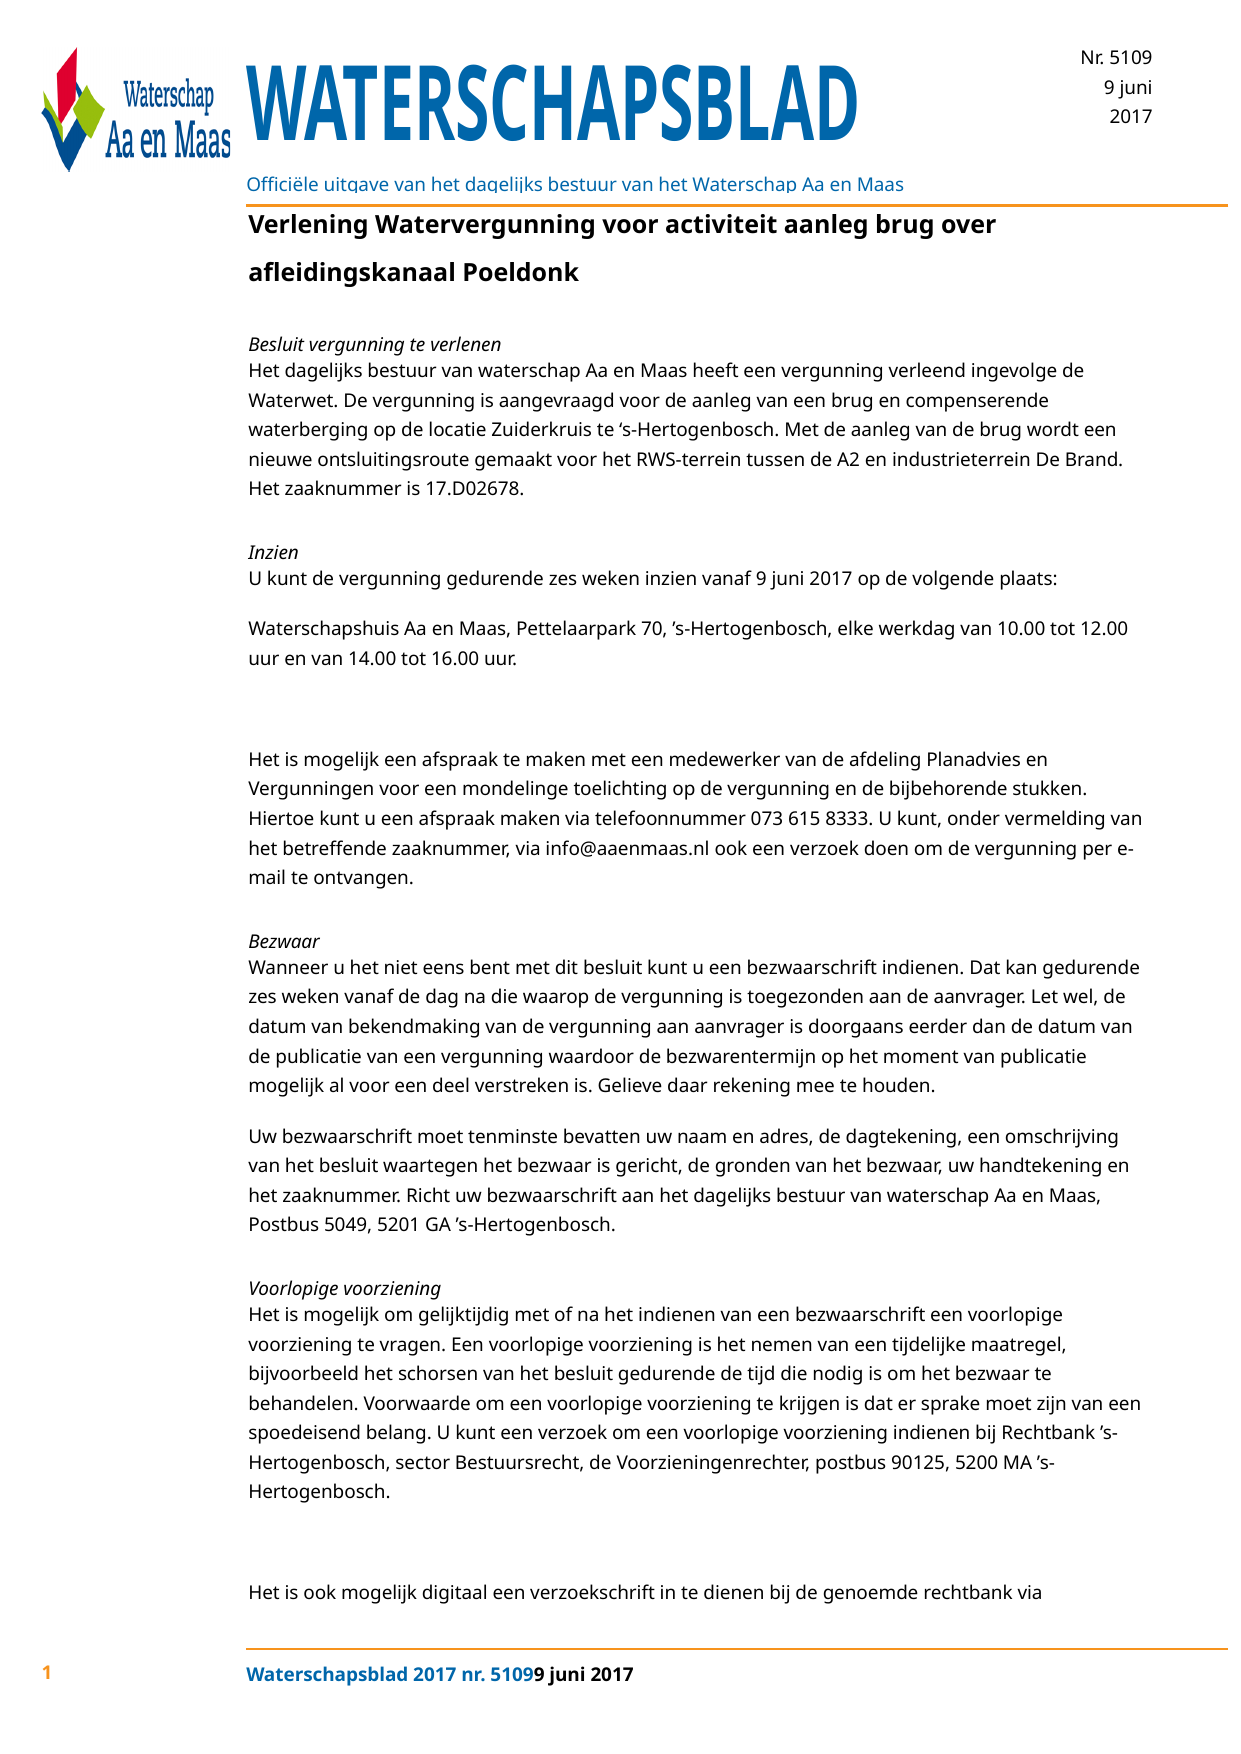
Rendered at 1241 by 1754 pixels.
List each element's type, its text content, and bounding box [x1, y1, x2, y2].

text Het is mogelijk om gelijktijdig met of na het indienen van een bezwaarschrift een voorlopige voorziening te vragen. Een voorlopige voorziening is het nemen van een tijdelijke maatregel, bijvoorbeeld het schorsen van het besluit gedurende de tijd die nodig is om het bezwaar te behandelen. Voorwaarde om een voorlopige voorziening te krijgen is dat er sprake moet zijn van een spoedeisend belang. U kunt een verzoek om een voorlopige voorziening indienen bij Rechtbank ’s-Hertogenbosch, sector Bestuursrecht, de Voorzieningenrechter, postbus 90125, 5200 MA ’s-Hertogenbosch. [248, 1301, 1152, 1504]
text Voorlopige voorziening [248, 1276, 1152, 1301]
text Bezwaar [248, 928, 1152, 954]
text Verlening Watervergunning voor activiteit aanleg brug over afleidingskanaal Poeldonk [248, 207, 1152, 288]
text Inzien [248, 539, 1152, 565]
text Het dagelijks bestuur van waterschap Aa en Maas heeft een vergunning verleend ingevolge de Waterwet. De vergunning is aangevraagd voor de aanleg van een brug en compenserende waterberging op de locatie Zuiderkruis te ‘s-Hertogenbosch. Met de aanleg van de brug wordt een nieuwe ontsluitingsroute gemaakt voor het RWS-terrein tussen de A2 en industrieterrein De Brand. Het zaaknummer is 17.D02678. [248, 357, 1152, 501]
text U kunt de vergunning gedurende zes weken inzien vanaf 9 juni 2017 op de volgende plaats: [248, 565, 1152, 591]
text Waterschapshuis Aa en Maas, Pettelaarpark 70, ’s-Hertogenbosch, elke werkdag van 10.00 tot 12.00 uur en van 14.00 tot 16.00 uur. [248, 616, 1152, 671]
picture [41, 47, 231, 172]
text Besluit vergunning te verlenen [248, 331, 1152, 357]
text Uw bezwaarschrift moet tenminste bevatten uw naam en adres, de dagtekening, een omschrijving van het besluit waartegen het bezwaar is gericht, de gronden van het bezwaar, uw handtekening en het zaaknummer. Richt uw bezwaarschrift aan het dagelijks bestuur van waterschap Aa en Maas, Postbus 5049, 5201 GA ’s-Hertogenbosch. [248, 1123, 1152, 1237]
text Wanneer u het niet eens bent met dit besluit kunt u een bezwaarschrift indienen. Dat kan gedurende zes weken vanaf de dag na die waarop de vergunning is toegezonden aan de aanvrager. Let wel, de datum van bekendmaking van de vergunning aan aanvrager is doorgaans eerder dan de datum van de publicatie van een vergunning waardoor de bezwarentermijn op het moment van publicatie mogelijk al voor een deel verstreken is. Gelieve daar rekening mee te houden. [248, 954, 1152, 1098]
text Het is ook mogelijk digitaal een verzoekschrift in te dienen bij de genoemde rechtbank via [248, 1579, 1152, 1605]
text Het is mogelijk een afspraak te maken met een medewerker van de afdeling Planadvies en Vergunningen voor een mondelinge toelichting op de vergunning en de bijbehorende stukken. Hiertoe kunt u een afspraak maken via telefoonnummer 073 615 8333. U kunt, onder vermelding van het betreffende zaaknummer, via info@aaenmaas.nl ook een verzoek doen om de vergunning per e-mail te ontvangen. [248, 746, 1152, 890]
